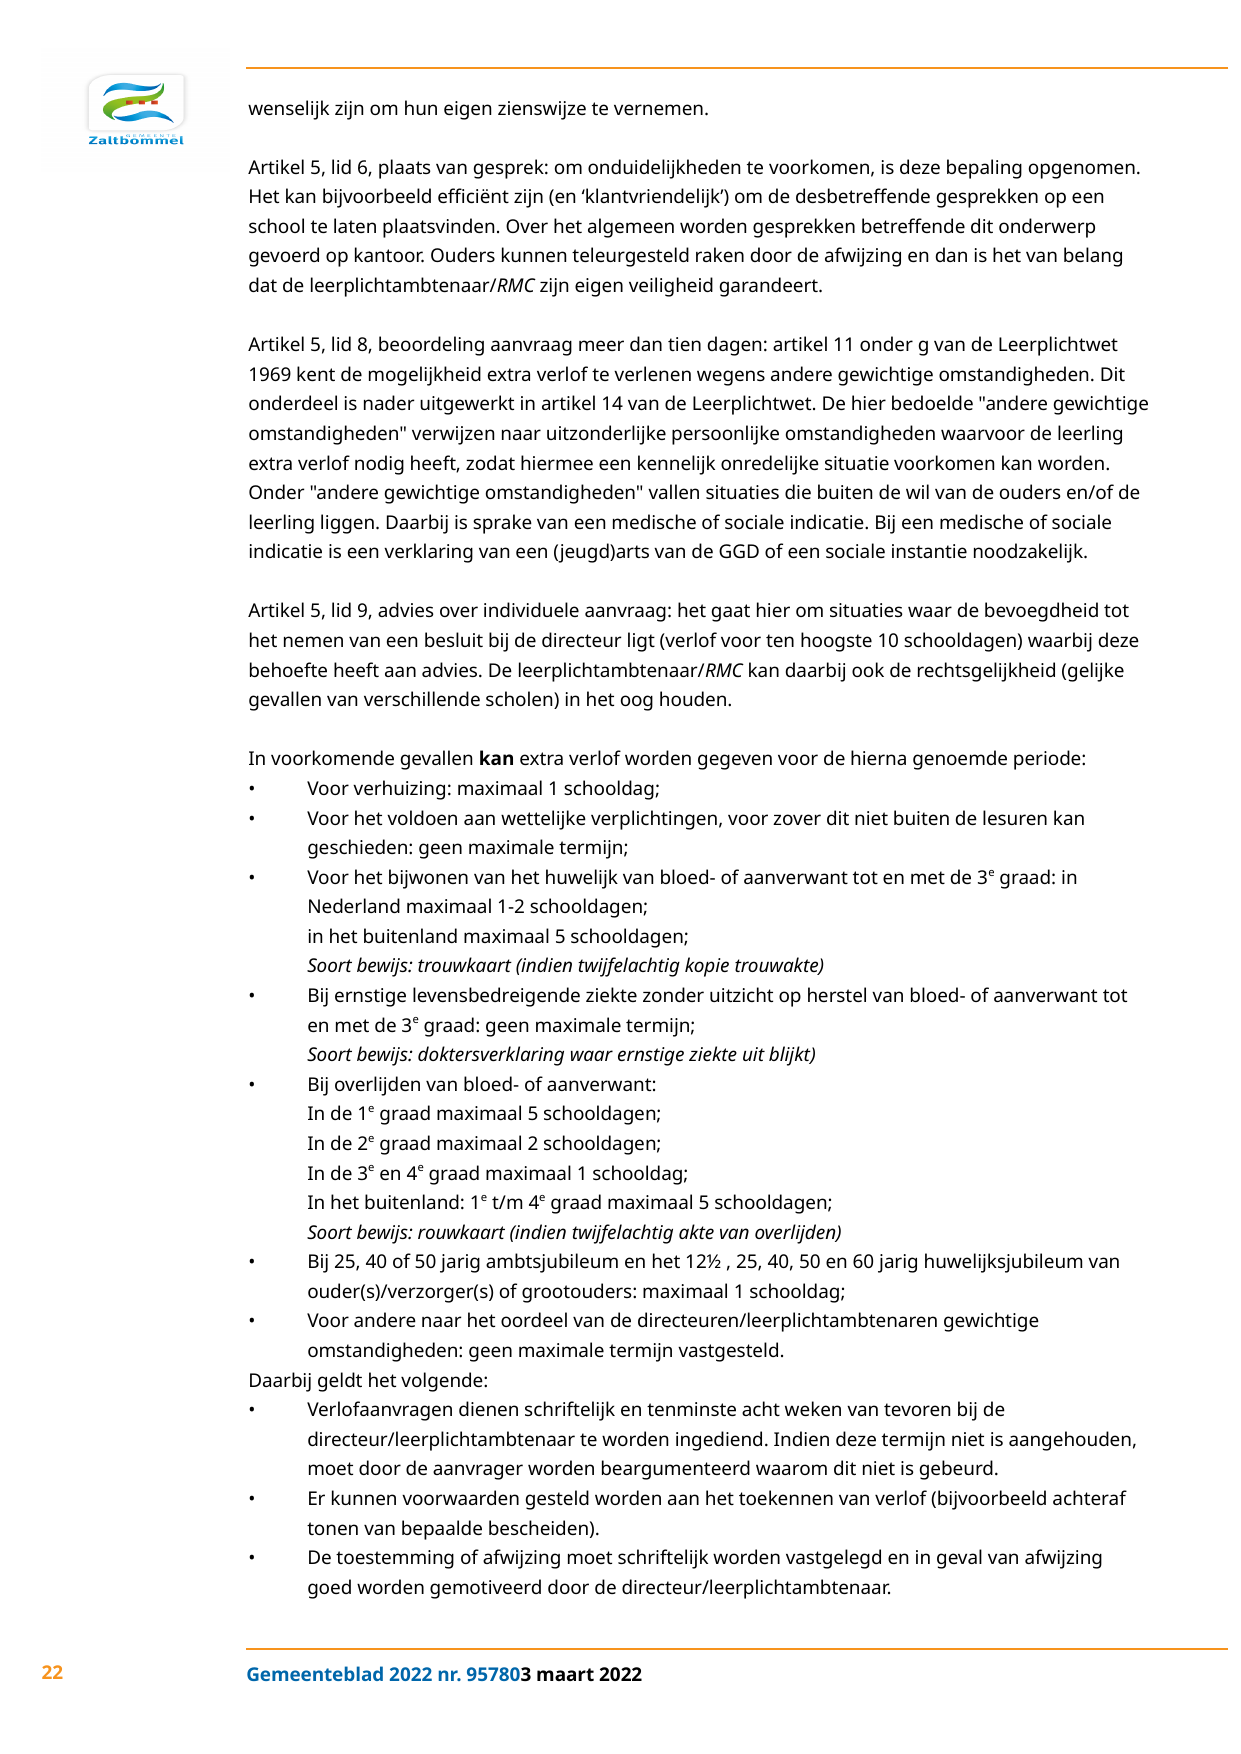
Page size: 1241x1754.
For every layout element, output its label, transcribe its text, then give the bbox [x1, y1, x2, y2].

list Soort bewijs: doktersverklaring waar ernstige ziekte uit blijkt) [248, 1041, 1152, 1067]
list Voor het bijwonen van het huwelijk van bloed- of aanverwant tot en met de 3e graad: in Nederland maximaal 1-2 schooldagen; [248, 864, 1152, 919]
list in het buitenland maximaal 5 schooldagen; [248, 923, 1152, 949]
list In de 1e graad maximaal 5 schooldagen; [248, 1101, 1152, 1126]
list In de 3e en 4e graad maximaal 1 schooldag; [248, 1160, 1152, 1186]
text Daarbij geldt het volgende: [248, 1367, 1152, 1393]
text Artikel 5, lid 6, plaats van gesprek: om onduidelijkheden te voorkomen, is deze bepaling opgenomen. Het kan bijvoorbeeld efficiënt zijn (en ‘klantvriendelijk’) om de desbetreffende gesprekken op een school te laten plaatsvinden. Over het algemeen worden gesprekken betreffende dit onderwerp gevoerd op kantoor. Ouders kunnen teleurgesteld raken door de afwijzing en dan is het van belang dat de leerplichtambtenaar/RMC zijn eigen veiligheid garandeert. [248, 154, 1152, 298]
list Bij ernstige levensbedreigende ziekte zonder uitzicht op herstel van bloed- of aanverwant tot en met de 3e graad: geen maximale termijn; [248, 982, 1152, 1038]
list Voor verhuizing: maximaal 1 schooldag; [248, 775, 1152, 801]
text wenselijk zijn om hun eigen zienswijze te vernemen. [248, 95, 1152, 121]
list In het buitenland: 1e t/m 4e graad maximaal 5 schooldagen; [248, 1189, 1152, 1215]
list Bij 25, 40 of 50 jarig ambtsjubileum en het 12½ , 25, 40, 50 en 60 jarig huwelijksjubileum van ouder(s)/verzorger(s) of grootouders: maximaal 1 schooldag; [248, 1248, 1152, 1304]
list Voor andere naar het oordeel van de directeuren/leerplichtambtenaren gewichtige omstandigheden: geen maximale termijn vastgesteld. [248, 1308, 1152, 1363]
list Soort bewijs: rouwkaart (indien twijfelachtig akte van overlijden) [248, 1219, 1152, 1245]
text In voorkomende gevallen kan extra verlof worden gegeven voor de hierna genoemde periode: [248, 746, 1152, 771]
list Voor het voldoen aan wettelijke verplichtingen, voor zover dit niet buiten de lesuren kan geschieden: geen maximale termijn; [248, 805, 1152, 860]
list Verlofaanvragen dienen schriftelijk en tenminste acht weken van tevoren bij de directeur/leerplichtambtenaar te worden ingediend. Indien deze termijn niet is aangehouden, moet door de aanvrager worden beargumenteerd waarom dit niet is gebeurd. [248, 1396, 1152, 1481]
text Artikel 5, lid 9, advies over individuele aanvraag: het gaat hier om situaties waar de bevoegdheid tot het nemen van een besluit bij de directeur ligt (verlof voor ten hoogste 10 schooldagen) waarbij deze behoefte heeft aan advies. De leerplichtambtenaar/RMC kan daarbij ook de rechtsgelijkheid (gelijke gevallen van verschillende scholen) in het oog houden. [248, 598, 1152, 712]
list De toestemming of afwijzing moet schriftelijk worden vastgelegd en in geval van afwijzing goed worden gemotiveerd door de directeur/leerplichtambtenaar. [248, 1544, 1152, 1600]
list Bij overlijden van bloed- of aanverwant: [248, 1071, 1152, 1097]
text Artikel 5, lid 8, beoordeling aanvraag meer dan tien dagen: artikel 11 onder g van de Leerplichtwet 1969 kent de mogelijkheid extra verlof te verlenen wegens andere gewichtige omstandigheden. Dit onderdeel is nader uitgewerkt in artikel 14 van de Leerplichtwet. De hier bedoelde "andere gewichtige omstandigheden" verwijzen naar uitzonderlijke persoonlijke omstandigheden waarvoor de leerling extra verlof nodig heeft, zodat hiermee een kennelijk onredelijke situatie voorkomen kan worden. Onder "andere gewichtige omstandigheden" vallen situaties die buiten de wil van de ouders en/of de leerling liggen. Daarbij is sprake van een medische of sociale indicatie. Bij een medische of sociale indicatie is een verklaring van een (jeugd)arts van de GGD of een sociale instantie noodzakelijk. [248, 331, 1152, 564]
picture [41, 47, 231, 172]
list In de 2e graad maximaal 2 schooldagen; [248, 1130, 1152, 1156]
list Soort bewijs: trouwkaart (indien twijfelachtig kopie trouwakte) [248, 953, 1152, 978]
list Er kunnen voorwaarden gesteld worden aan het toekennen van verlof (bijvoorbeeld achteraf tonen van bepaalde bescheiden). [248, 1485, 1152, 1541]
